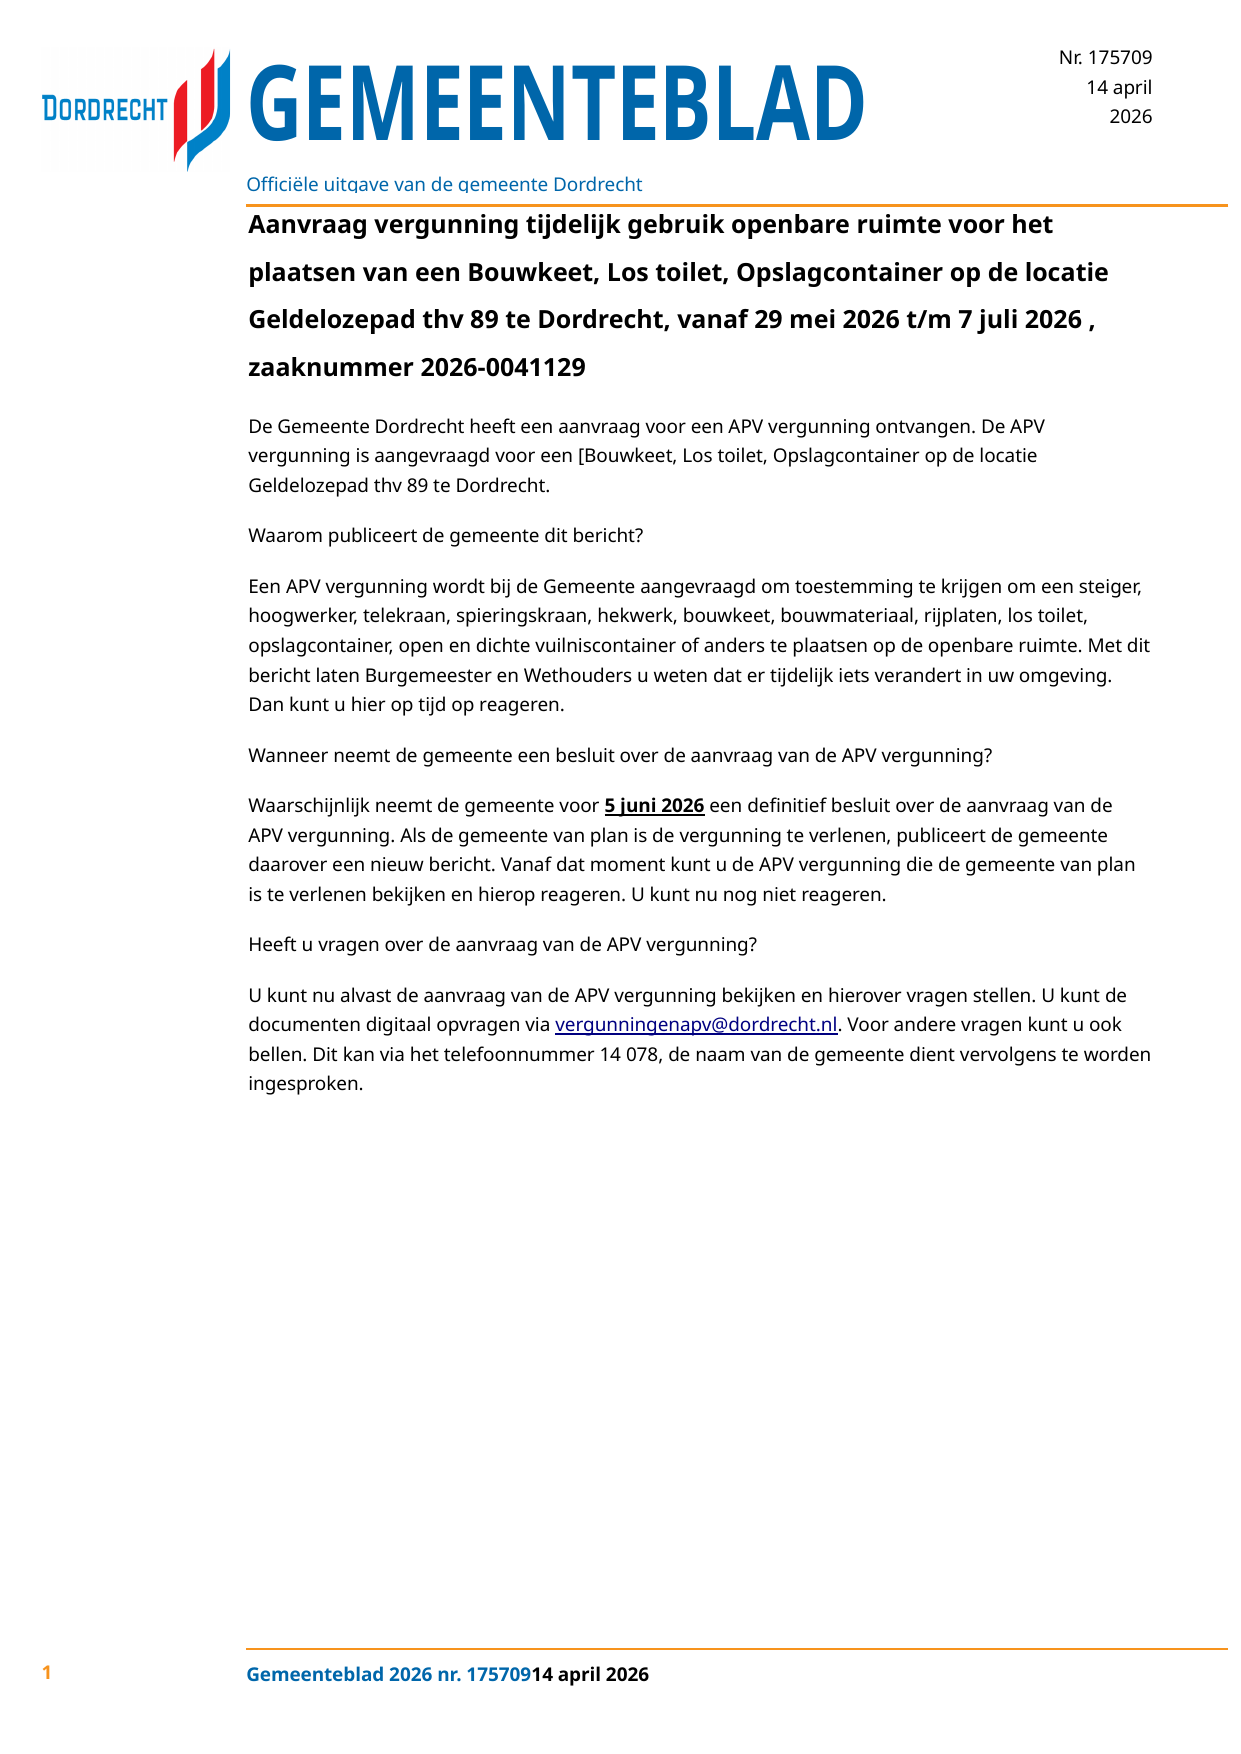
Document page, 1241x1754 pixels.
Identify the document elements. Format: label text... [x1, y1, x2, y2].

text Wanneer neemt de gemeente een besluit over de aanvraag van de APV vergunning? [248, 742, 1152, 768]
text Heeft u vragen over de aanvraag van de APV vergunning? [248, 931, 1152, 957]
text U kunt nu alvast de aanvraag van de APV vergunning bekijken en hierover vragen stellen. U kunt de documenten digitaal opvragen via vergunningenapv@dordrecht.nl. Voor andere vragen kunt u ook bellen. Dit kan via het telefoonnummer 14 078, de naam van de gemeente dient vervolgens te worden ingesproken. [248, 982, 1152, 1096]
text Een APV vergunning wordt bij de Gemeente aangevraagd om toestemming te krijgen om een steiger, hoogwerker, telekraan, spieringskraan, hekwerk, bouwkeet, bouwmateriaal, rijplaten, los toilet, opslagcontainer, open en dichte vuilniscontainer of anders te plaatsen op de openbare ruimte. Met dit bericht laten Burgemeester en Wethouders u weten dat er tijdelijk iets verandert in uw omgeving. Dan kunt u hier op tijd op reageren. [248, 573, 1152, 717]
picture [41, 47, 231, 172]
text De Gemeente Dordrecht heeft een aanvraag voor een APV vergunning ontvangen. De APV vergunning is aangevraagd voor een [Bouwkeet, Los toilet, Opslagcontainer op de locatie Geldelozepad thv 89 te Dordrecht. [248, 413, 1152, 498]
text Aanvraag vergunning tijdelijk gebruik openbare ruimte voor het plaatsen van een Bouwkeet, Los toilet, Opslagcontainer op de locatie Geldelozepad thv 89 te Dordrecht, vanaf 29 mei 2026 t/m 7 juli 2026 , zaaknummer 2026-0041129 [248, 207, 1152, 384]
text Waarschijnlijk neemt de gemeente voor 5 juni 2026 een definitief besluit over de aanvraag van de APV vergunning. Als de gemeente van plan is de vergunning te verlenen, publiceert de gemeente daarover een nieuw bericht. Vanaf dat moment kunt u de APV vergunning die de gemeente van plan is te verlenen bekijken en hierop reageren. U kunt nu nog niet reageren. [248, 792, 1152, 907]
text Waarom publiceert de gemeente dit bericht? [248, 523, 1152, 548]
